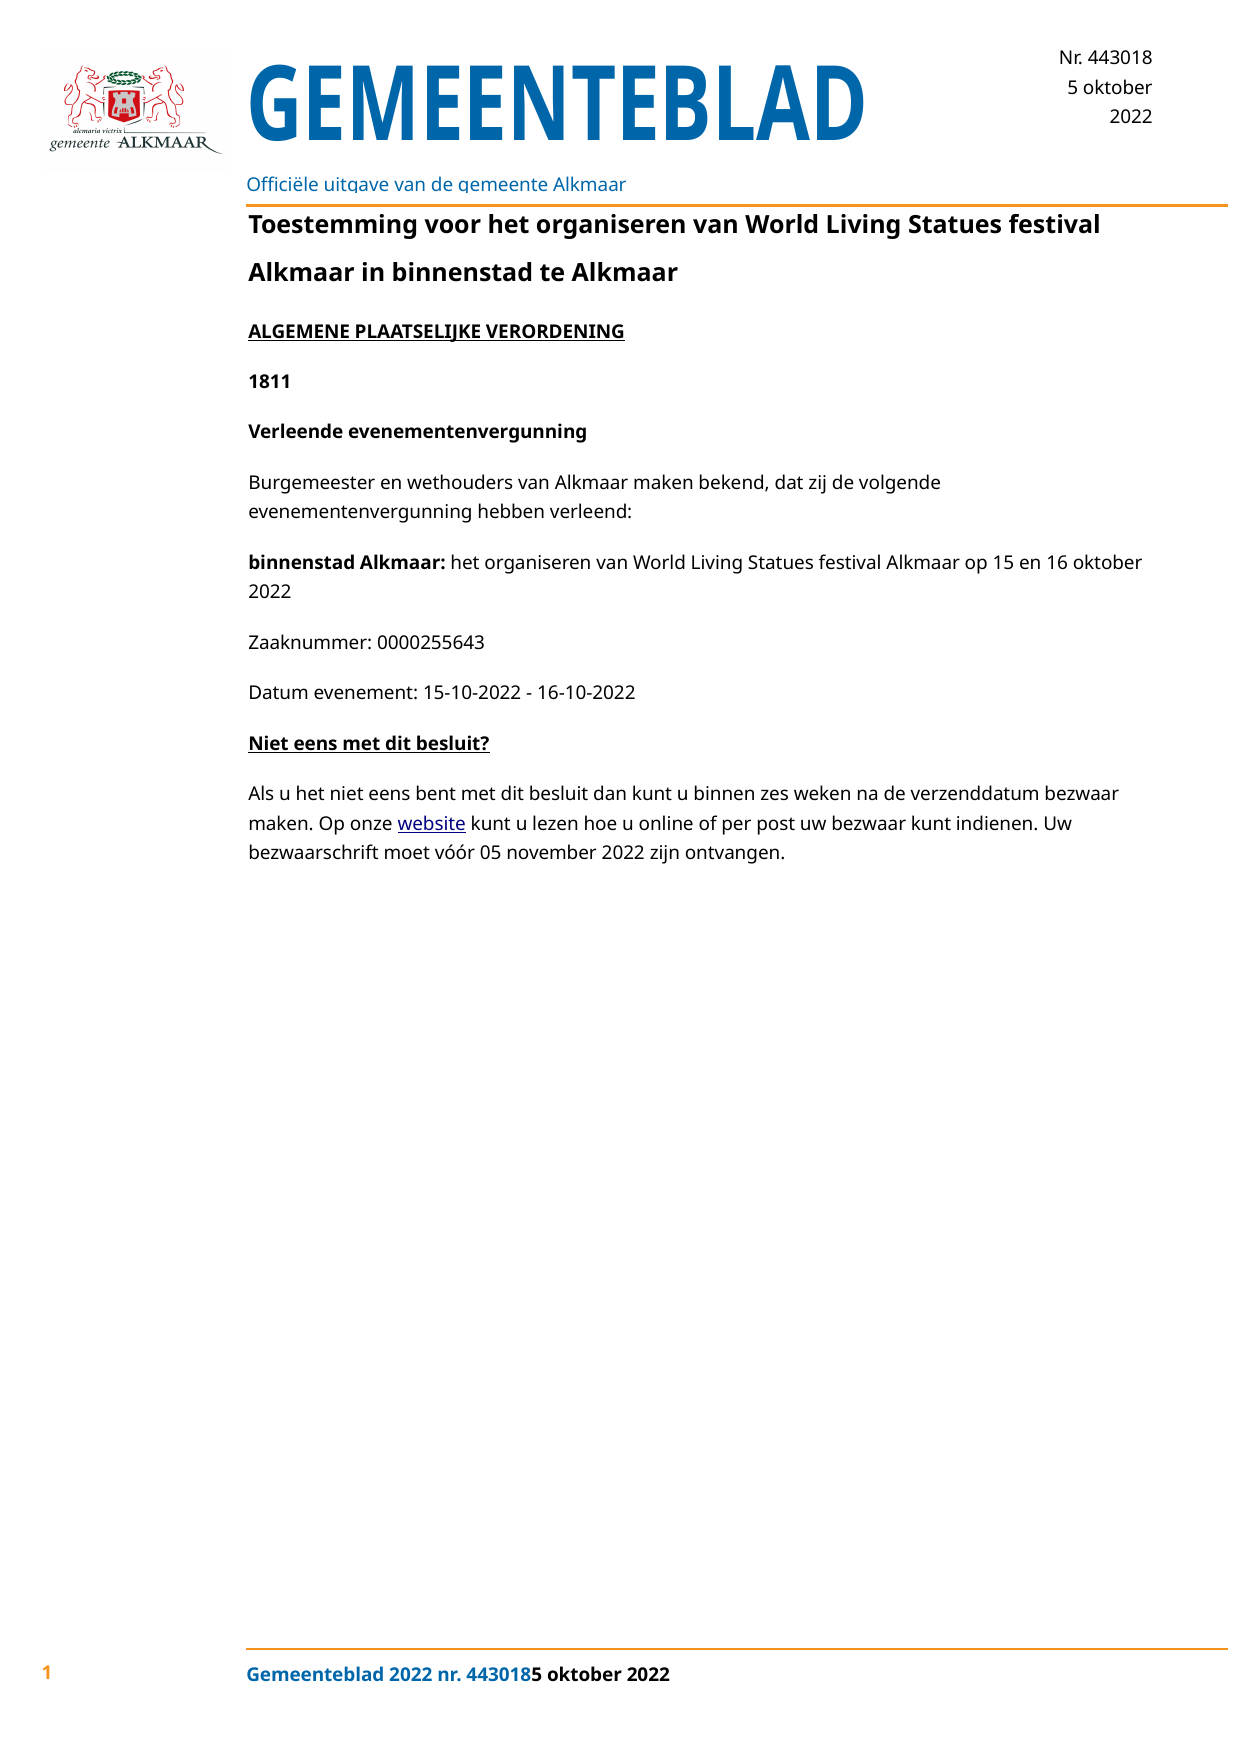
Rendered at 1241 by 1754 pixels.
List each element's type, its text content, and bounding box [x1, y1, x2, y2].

text Als u het niet eens bent met dit besluit dan kunt u binnen zes weken na de verzenddatum bezwaar maken. Op onze website kunt u lezen hoe u online of per post uw bezwaar kunt indienen. Uw bezwaarschrift moet vóór 05 november 2022 zijn ontvangen. [248, 780, 1152, 865]
text Toestemming voor het organiseren van World Living Statues festival Alkmaar in binnenstad te Alkmaar [248, 207, 1152, 288]
picture [41, 47, 231, 172]
text Datum evenement: 15-10-2022 - 16-10-2022 [248, 679, 1152, 705]
text binnenstad Alkmaar: het organiseren van World Living Statues festival Alkmaar op 15 en 16 oktober 2022 [248, 549, 1152, 604]
text ALGEMENE PLAATSELIJKE VERORDENING [248, 318, 1152, 344]
text Zaaknummer: 0000255643 [248, 629, 1152, 655]
text Niet eens met dit besluit? [248, 730, 1152, 756]
text 1811 [248, 368, 1152, 394]
text Burgemeester en wethouders van Alkmaar maken bekend, dat zij de volgende evenementenvergunning hebben verleend: [248, 469, 1152, 524]
text Verleende evenementenvergunning [248, 419, 1152, 444]
